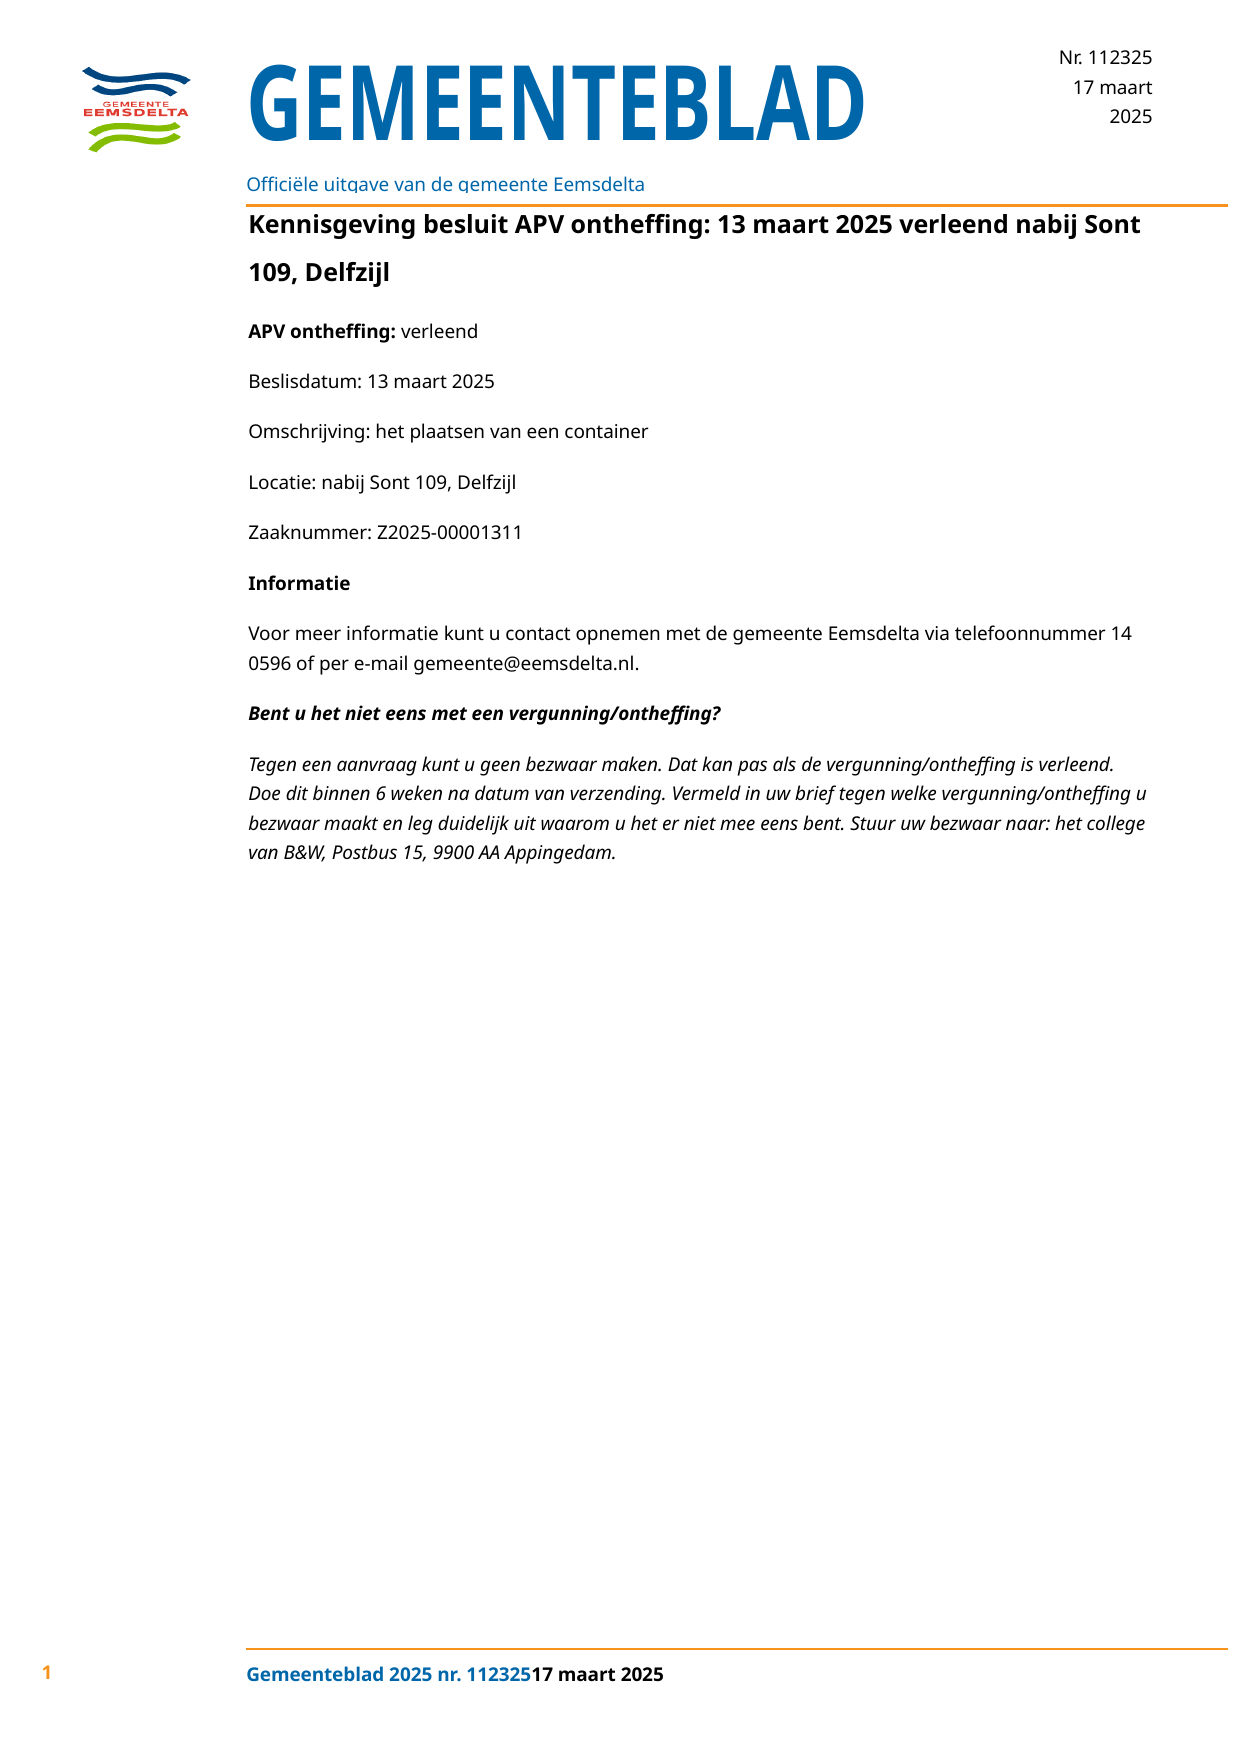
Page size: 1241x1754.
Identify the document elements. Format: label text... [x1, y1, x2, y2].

text Beslisdatum: 13 maart 2025 [248, 368, 1152, 394]
text Voor meer informatie kunt u contact opnemen met de gemeente Eemsdelta via telefoonnummer 14 0596 of per e-mail gemeente@eemsdelta.nl. [248, 620, 1152, 676]
text Zaaknummer: Z2025-00001311 [248, 519, 1152, 545]
text APV ontheffing: verleend [248, 318, 1152, 344]
text Tegen een aanvraag kunt u geen bezwaar maken. Dat kan pas als de vergunning/ontheffing is verleend. Doe dit binnen 6 weken na datum van verzending. Vermeld in uw brief tegen welke vergunning/ontheffing u bezwaar maakt en leg duidelijk uit waarom u het er niet mee eens bent. Stuur uw bezwaar naar: het college van B&W, Postbus 15, 9900 AA Appingedam. [248, 751, 1152, 865]
text Kennisgeving besluit APV ontheffing: 13 maart 2025 verleend nabij Sont 109, Delfzijl [248, 207, 1152, 288]
text Locatie: nabij Sont 109, Delfzijl [248, 469, 1152, 495]
picture [41, 47, 231, 172]
text Omschrijving: het plaatsen van een container [248, 419, 1152, 444]
text Bent u het niet eens met een vergunning/ontheffing? [248, 700, 1152, 726]
text Informatie [248, 570, 1152, 596]
